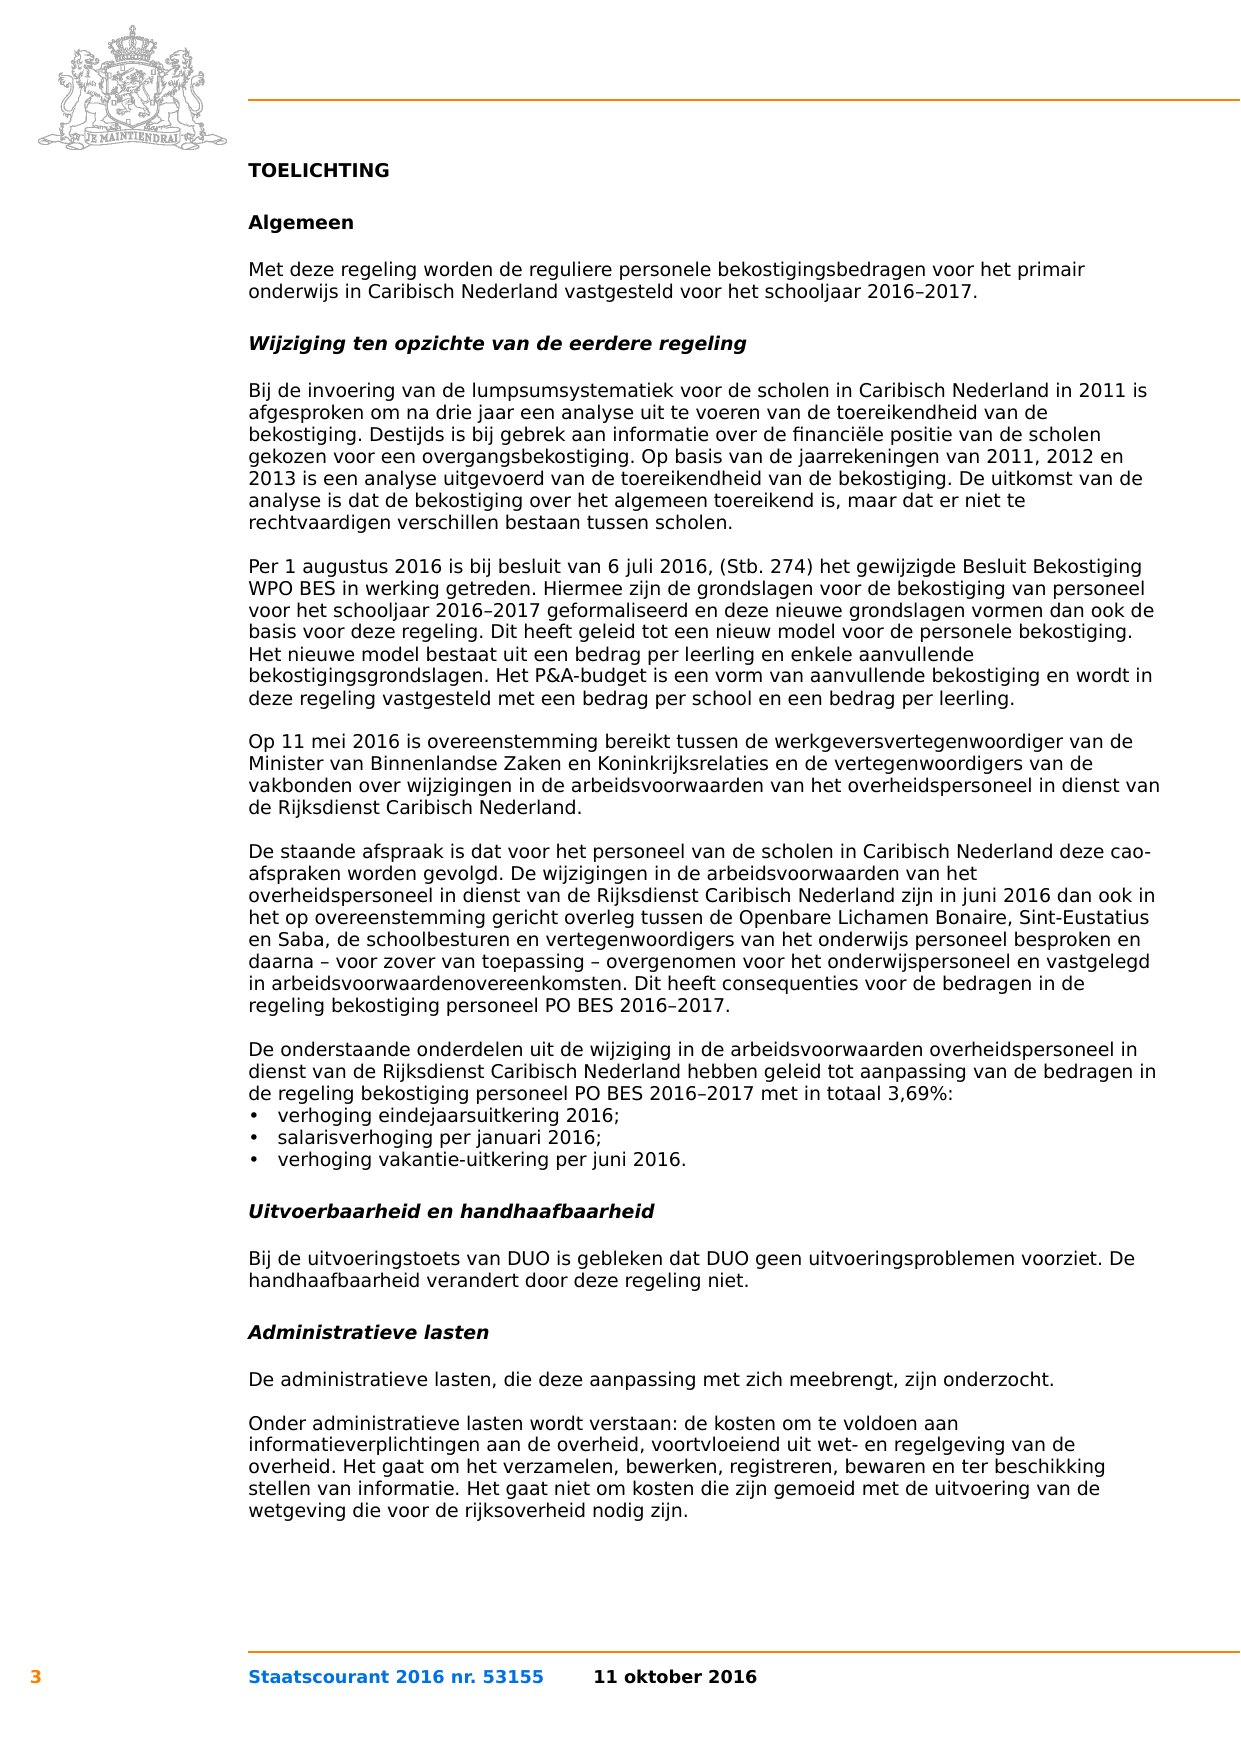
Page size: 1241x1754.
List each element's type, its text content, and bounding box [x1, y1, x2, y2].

text • verhoging eindejaarsuitkering 2016; [248, 1105, 1163, 1127]
subtitle Wijziging ten opzichte van de eerdere regeling [248, 333, 1163, 355]
text Per 1 augustus 2016 is bij besluit van 6 juli 2016, (Stb. 274) het gewijzigde Besluit Bekostiging WPO BES in werking getreden. Hiermee zijn de grondslagen voor de bekostiging van personeel voor het schooljaar 2016–2017 geformaliseerd en deze nieuwe grondslagen vormen dan ook de basis voor deze regeling. Dit heeft geleid tot een nieuw model voor de personele bekostiging. Het nieuwe model bestaat uit een bedrag per leerling en enkele aanvullende bekostigingsgrondslagen. Het P&A-budget is een vorm van aanvullende bekostiging en wordt in deze regeling vastgesteld met een bedrag per school en een bedrag per leerling. [248, 556, 1163, 709]
text Met deze regeling worden de reguliere personele bekostigingsbedragen voor het primair onderwijs in Caribisch Nederland vastgesteld voor het schooljaar 2016–2017. [248, 259, 1163, 303]
text De onderstaande onderdelen uit de wijziging in de arbeidsvoorwaarden overheidspersoneel in dienst van de Rijksdienst Caribisch Nederland hebben geleid tot aanpassing van de bedragen in de regeling bekostiging personeel PO BES 2016–2017 met in totaal 3,69%: [248, 1039, 1163, 1105]
text Bij de uitvoeringstoets van DUO is gebleken dat DUO geen uitvoeringsproblemen voorziet. De handhaafbaarheid verandert door deze regeling niet. [248, 1248, 1163, 1292]
text Op 11 mei 2016 is overeenstemming bereikt tussen de werkgeversvertegenwoordiger van de Minister van Binnenlandse Zaken en Koninkrijksrelaties en de vertegenwoordigers van de vakbonden over wijzigingen in de arbeidsvoorwaarden van het overheidspersoneel in dienst van de Rijksdienst Caribisch Nederland. [248, 731, 1163, 819]
subtitle Uitvoerbaarheid en handhaafbaarheid [248, 1201, 1163, 1223]
text De staande afspraak is dat voor het personeel van de scholen in Caribisch Nederland deze cao-afspraken worden gevolgd. De wijzigingen in de arbeidsvoorwaarden van het overheidspersoneel in dienst van de Rijksdienst Caribisch Nederland zijn in juni 2016 dan ook in het op overeenstemming gericht overleg tussen de Openbare Lichamen Bonaire, Sint-Eustatius en Saba, de schoolbesturen en vertegenwoordigers van het onderwijs personeel besproken en daarna – voor zover van toepassing – overgenomen voor het onderwijspersoneel en vastgelegd in arbeidsvoorwaardenovereenkomsten. Dit heeft consequenties voor de bedragen in de regeling bekostiging personeel PO BES 2016–2017. [248, 841, 1163, 1017]
subtitle Administratieve lasten [248, 1322, 1163, 1343]
text Onder administratieve lasten wordt verstaan: de kosten om te voldoen aan informatieverplichtingen aan de overheid, voortvloeiend uit wet- en regelgeving van de overheid. Het gaat om het verzamelen, bewerken, registreren, bewaren en ter beschikking stellen van informatie. Het gaat niet om kosten die zijn gemoeid met de uitvoering van de wetgeving die voor de rijksoverheid nodig zijn. [248, 1412, 1163, 1522]
text • verhoging vakantie-uitkering per juni 2016. [248, 1149, 1163, 1171]
subtitle Algemeen [248, 212, 1163, 234]
subtitle TOELICHTING [248, 160, 1163, 182]
text • salarisverhoging per januari 2016; [248, 1127, 1163, 1149]
text De administratieve lasten, die deze aanpassing met zich meebrengt, zijn onderzocht. [248, 1368, 1163, 1391]
text Bij de invoering van de lumpsumsystematiek voor de scholen in Caribisch Nederland in 2011 is afgesproken om na drie jaar een analyse uit te voeren van de toereikendheid van de bekostiging. Destijds is bij gebrek aan informatie over de financiële positie van de scholen gekozen voor een overgangsbekostiging. Op basis van de jaarrekeningen van 2011, 2012 en 2013 is een analyse uitgevoerd van de toereikendheid van de bekostiging. De uitkomst van de analyse is dat de bekostiging over het algemeen toereikend is, maar dat er niet te rechtvaardigen verschillen bestaan tussen scholen. [248, 380, 1163, 534]
picture [38, 25, 227, 150]
